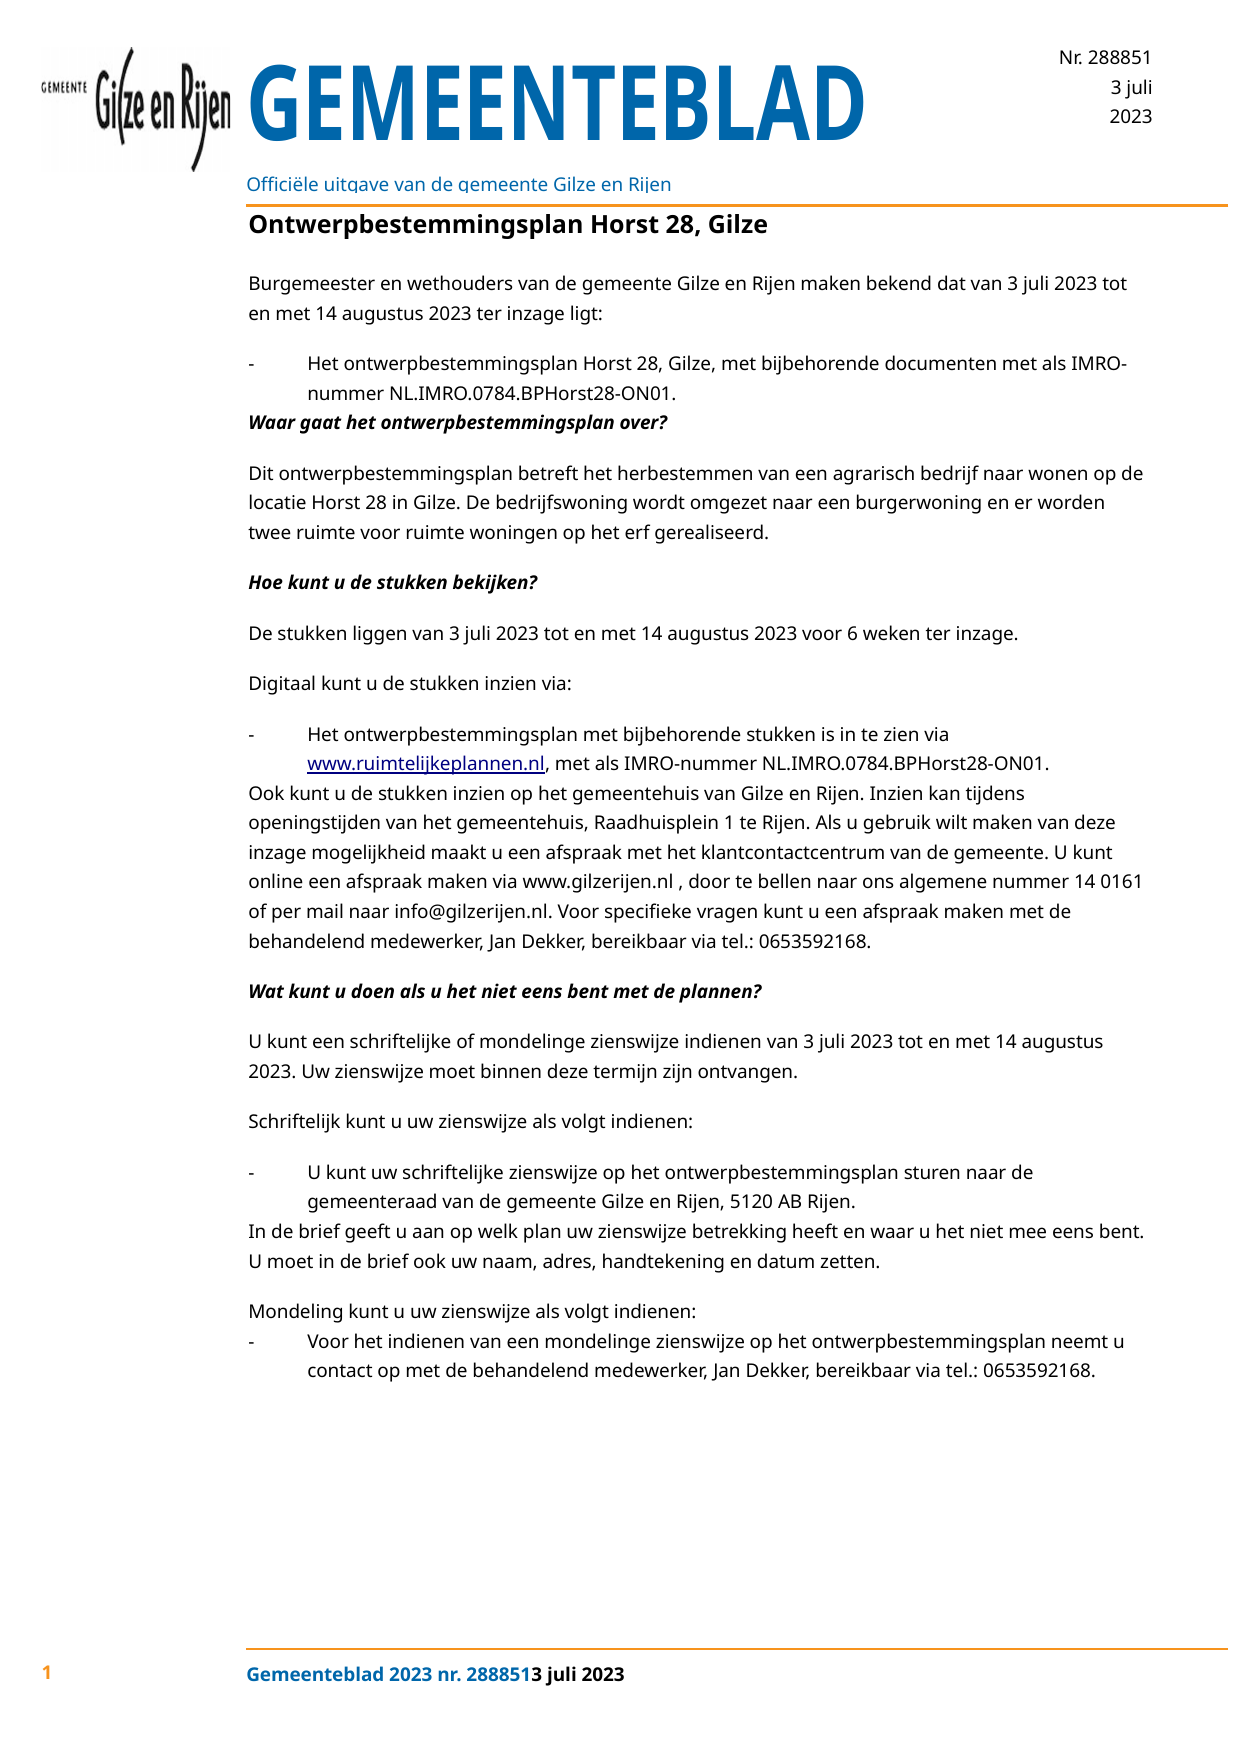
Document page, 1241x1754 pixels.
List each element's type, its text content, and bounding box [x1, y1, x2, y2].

text Schriftelijk kunt u uw zienswijze als volgt indienen: [248, 1109, 1152, 1134]
picture [41, 47, 231, 172]
list Voor het indienen van een mondelinge zienswijze op het ontwerpbestemmingsplan neemt u contact op met de behandelend medewerker, Jan Dekker, bereikbaar via tel.: 0653592168. [248, 1328, 1152, 1383]
list Het ontwerpbestemmingsplan Horst 28, Gilze, met bijbehorende documenten met als IMRO-nummer NL.IMRO.0784.BPHorst28-ON01. [248, 350, 1152, 406]
text Digitaal kunt u de stukken inzien via: [248, 670, 1152, 696]
text Wat kunt u doen als u het niet eens bent met de plannen? [248, 978, 1152, 1004]
text De stukken liggen van 3 juli 2023 tot en met 14 augustus 2023 voor 6 weken ter inzage. [248, 620, 1152, 646]
text Ook kunt u de stukken inzien op het gemeentehuis van Gilze en Rijen. Inzien kan tijdens openingstijden van het gemeentehuis, Raadhuisplein 1 te Rijen. Als u gebruik wilt maken van deze inzage mogelijkheid maakt u een afspraak met het klantcontactcentrum van de gemeente. U kunt online een afspraak maken via www.gilzerijen.nl , door te bellen naar ons algemene nummer 14 0161 of per mail naar info@gilzerijen.nl. Voor specifieke vragen kunt u een afspraak maken met de behandelend medewerker, Jan Dekker, bereikbaar via tel.: 0653592168. [248, 780, 1152, 953]
text Waar gaat het ontwerpbestemmingsplan over? [248, 409, 1152, 435]
text Mondeling kunt u uw zienswijze als volgt indienen: [248, 1298, 1152, 1324]
list U kunt uw schriftelijke zienswijze op het ontwerpbestemmingsplan sturen naar de gemeenteraad van de gemeente Gilze en Rijen, 5120 AB Rijen. [248, 1159, 1152, 1214]
text Hoe kunt u de stukken bekijken? [248, 569, 1152, 595]
text Ontwerpbestemmingsplan Horst 28, Gilze [248, 207, 1152, 241]
list Het ontwerpbestemmingsplan met bijbehorende stukken is in te zien via www.ruimtelijkeplannen.nl, met als IMRO-nummer NL.IMRO.0784.BPHorst28-ON01. [248, 721, 1152, 776]
text U kunt een schriftelijke of mondelinge zienswijze indienen van 3 juli 2023 tot en met 14 augustus 2023. Uw zienswijze moet binnen deze termijn zijn ontvangen. [248, 1029, 1152, 1084]
text Dit ontwerpbestemmingsplan betreft het herbestemmen van een agrarisch bedrijf naar wonen op de locatie Horst 28 in Gilze. De bedrijfswoning wordt omgezet naar een burgerwoning en er worden twee ruimte voor ruimte woningen op het erf gerealiseerd. [248, 460, 1152, 545]
text In de brief geeft u aan op welk plan uw zienswijze betrekking heeft en waar u het niet mee eens bent. U moet in de brief ook uw naam, adres, handtekening en datum zetten. [248, 1218, 1152, 1273]
text Burgemeester en wethouders van de gemeente Gilze en Rijen maken bekend dat van 3 juli 2023 tot en met 14 augustus 2023 ter inzage ligt: [248, 270, 1152, 326]
